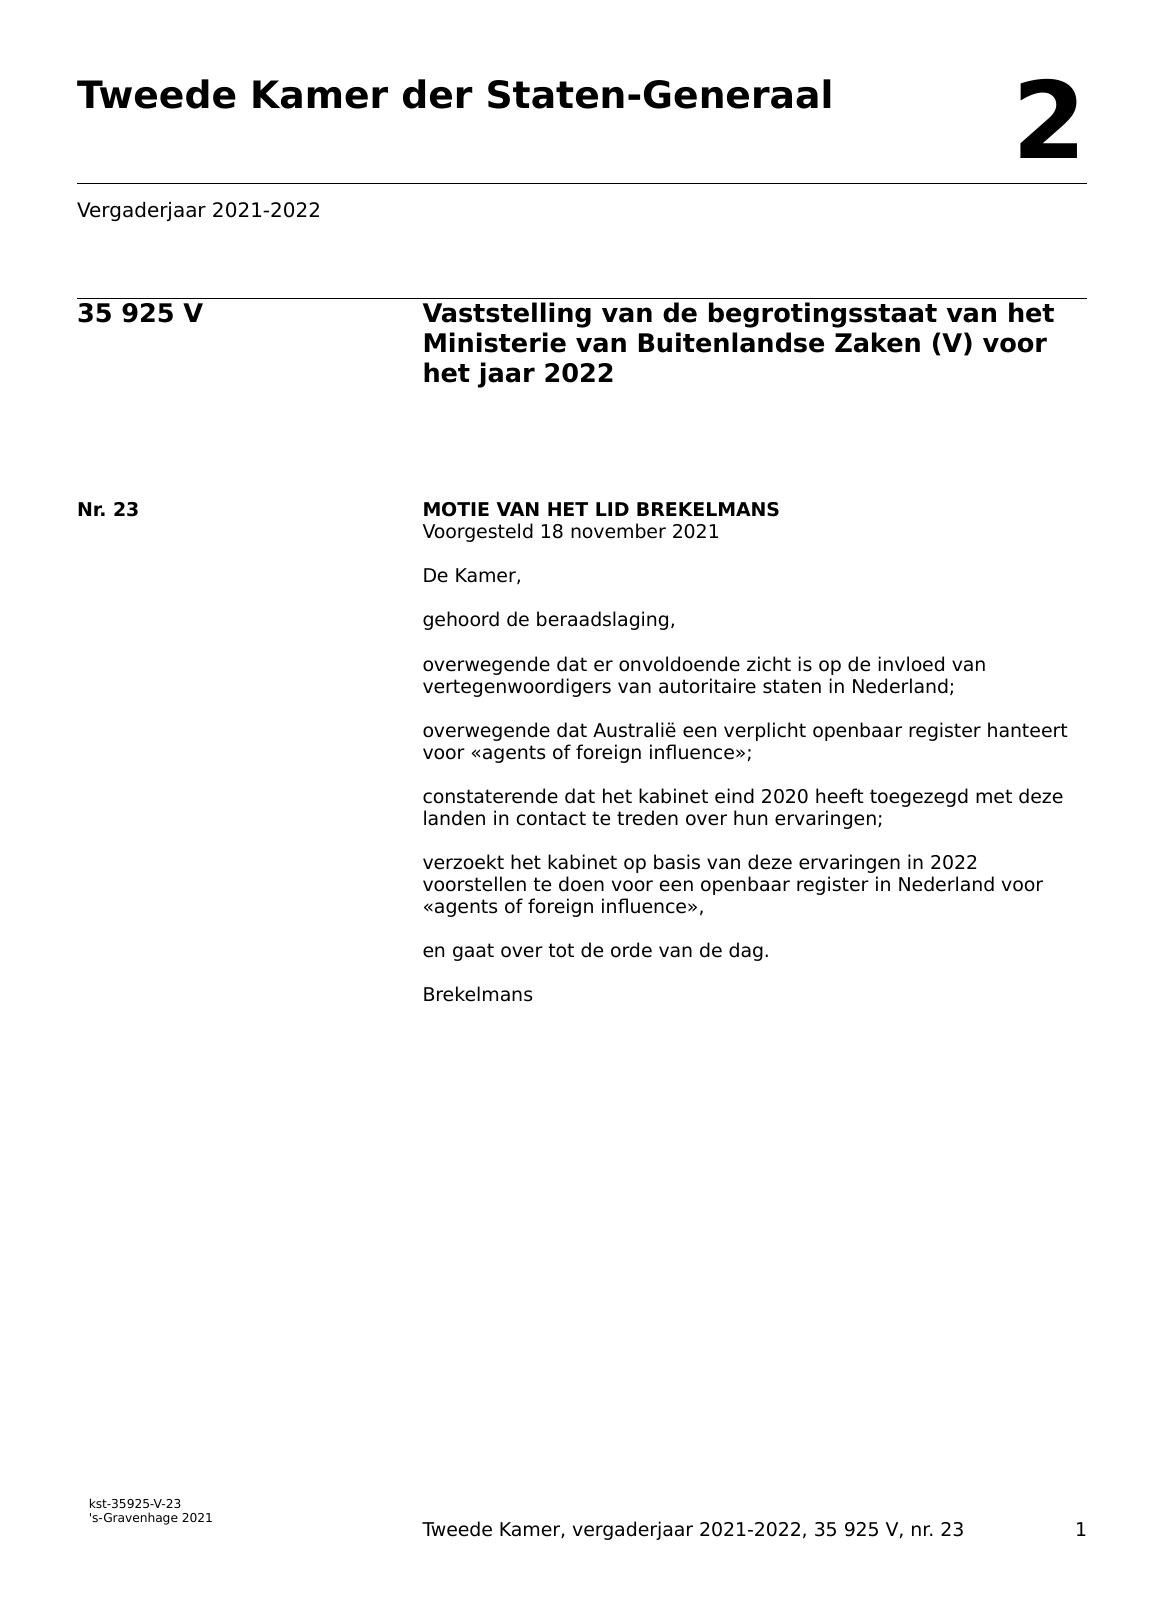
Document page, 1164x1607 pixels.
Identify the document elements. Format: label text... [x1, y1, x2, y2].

text gehoord de beraadslaging, [422, 609, 1087, 631]
table_header Tweede Kamer der Staten-Generaal [77, 59, 886, 183]
text overwegende dat Australië een verplicht openbaar register hanteert voor «agents of foreign influence»; [422, 720, 1087, 764]
subtitle 35 925 V Vaststelling van de begrotingsstaat van het Ministerie van Buitenlandse Zaken (V) voor het jaar 2022 [77, 299, 1087, 388]
text De Kamer, [422, 565, 1087, 587]
text overwegende dat er onvoldoende zicht is op de invloed van vertegenwoordigers van autoritaire staten in Nederland; [422, 653, 1087, 697]
table_cell Vergaderjaar 2021-2022 [77, 184, 1087, 298]
text kst-35925-V-23 [88, 1497, 323, 1511]
text en gaat over tot de orde van de dag. [422, 940, 1087, 962]
text Voorgesteld 18 november 2021 [422, 521, 1087, 543]
subtitle Nr. 23 MOTIE VAN HET LID BREKELMANS [77, 499, 1087, 521]
text verzoekt het kabinet op basis van deze ervaringen in 2022 voorstellen te doen voor een openbaar register in Nederland voor «agents of foreign influence», [422, 852, 1087, 918]
text Brekelmans [422, 984, 1087, 1006]
table_header 2 [886, 59, 1087, 183]
text 's-Gravenhage 2021 [88, 1511, 323, 1525]
text constaterende dat het kabinet eind 2020 heeft toegezegd met deze landen in contact te treden over hun ervaringen; [422, 786, 1087, 830]
